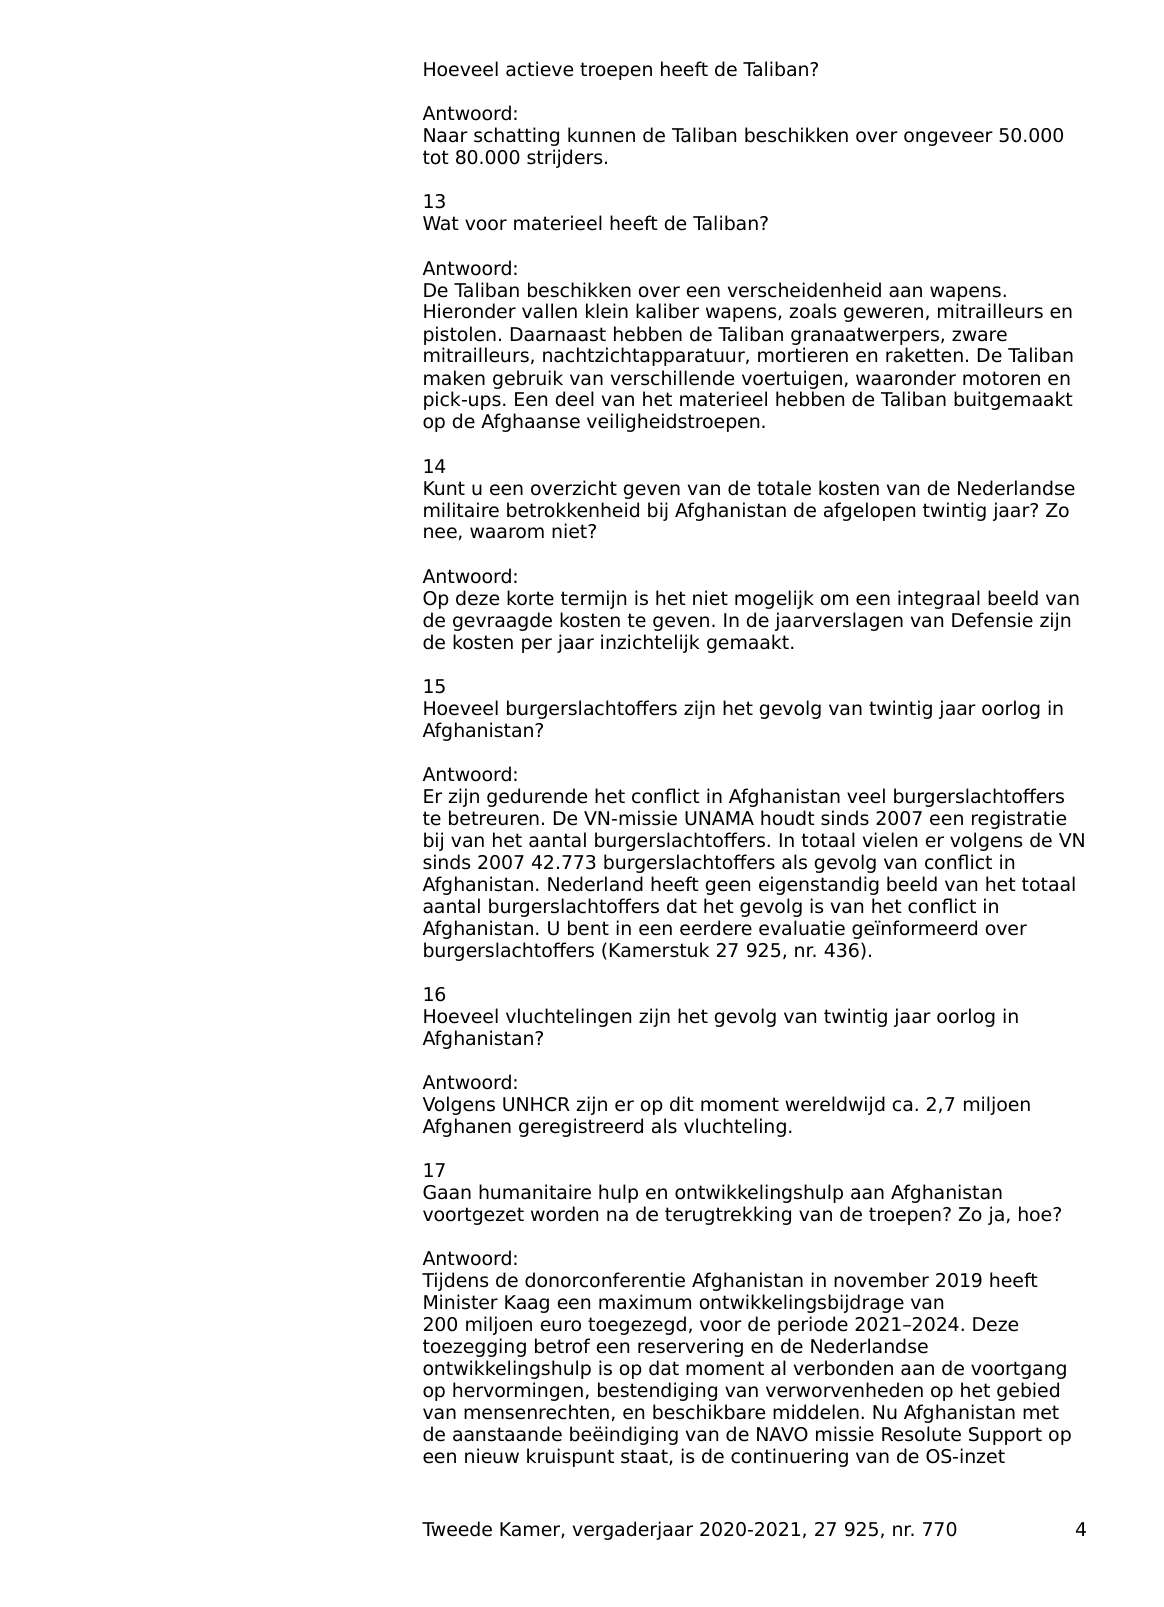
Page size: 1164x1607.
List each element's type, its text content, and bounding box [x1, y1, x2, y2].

text Volgens UNHCR zijn er op dit moment wereldwijd ca. 2,7 miljoen Afghanen geregistreerd als vluchteling. [422, 1094, 1087, 1138]
text Gaan humanitaire hulp en ontwikkelingshulp aan Afghanistan voortgezet worden na de terugtrekking van de troepen? Zo ja, hoe? [422, 1182, 1087, 1226]
text Wat voor materieel heeft de Taliban? [422, 213, 1087, 235]
text 16 [422, 984, 1087, 1006]
text 13 [422, 191, 1087, 213]
text Antwoord: [422, 566, 1087, 588]
text Hoeveel actieve troepen heeft de Taliban? [422, 59, 1087, 81]
text Hoeveel vluchtelingen zijn het gevolg van twintig jaar oorlog in Afghanistan? [422, 1006, 1087, 1050]
text Naar schatting kunnen de Taliban beschikken over ongeveer 50.000 tot 80.000 strijders. [422, 125, 1087, 169]
text Antwoord: [422, 1072, 1087, 1094]
text De Taliban beschikken over een verscheidenheid aan wapens. Hieronder vallen klein kaliber wapens, zoals geweren, mitrailleurs en pistolen. Daarnaast hebben de Taliban granaatwerpers, zware mitrailleurs, nachtzichtapparatuur, mortieren en raketten. De Taliban maken gebruik van verschillende voertuigen, waaronder motoren en pick-ups. Een deel van het materieel hebben de Taliban buitgemaakt op de Afghaanse veiligheidstroepen. [422, 279, 1087, 433]
text Antwoord: [422, 1248, 1087, 1270]
text Er zijn gedurende het conflict in Afghanistan veel burgerslachtoffers te betreuren. De VN-missie UNAMA houdt sinds 2007 een registratie bij van het aantal burgerslachtoffers. In totaal vielen er volgens de VN sinds 2007 42.773 burgerslachtoffers als gevolg van conflict in Afghanistan. Nederland heeft geen eigenstandig beeld van het totaal aantal burgerslachtoffers dat het gevolg is van het conflict in Afghanistan. U bent in een eerdere evaluatie geïnformeerd over burgerslachtoffers (Kamerstuk 27 925, nr. 436). [422, 786, 1087, 962]
text 17 [422, 1160, 1087, 1182]
text Hoeveel burgerslachtoffers zijn het gevolg van twintig jaar oorlog in Afghanistan? [422, 698, 1087, 742]
text Antwoord: [422, 764, 1087, 786]
text Antwoord: [422, 257, 1087, 279]
text Kunt u een overzicht geven van de totale kosten van de Nederlandse militaire betrokkenheid bij Afghanistan de afgelopen twintig jaar? Zo nee, waarom niet? [422, 477, 1087, 543]
text Antwoord: [422, 103, 1087, 125]
text Tijdens de donorconferentie Afghanistan in november 2019 heeft Minister Kaag een maximum ontwikkelingsbijdrage van 200 miljoen euro toegezegd, voor de periode 2021–2024. Deze toezegging betrof een reservering en de Nederlandse ontwikkelingshulp is op dat moment al verbonden aan de voortgang op hervormingen, bestendiging van verworvenheden op het gebied van mensenrechten, en beschikbare middelen. Nu Afghanistan met de aanstaande beëindiging van de NAVO missie Resolute Support op een nieuw kruispunt staat, is de continuering van de OS-inzet [422, 1270, 1087, 1468]
text 14 [422, 456, 1087, 477]
text Op deze korte termijn is het niet mogelijk om een integraal beeld van de gevraagde kosten te geven. In de jaarverslagen van Defensie zijn de kosten per jaar inzichtelijk gemaakt. [422, 588, 1087, 653]
text 15 [422, 676, 1087, 698]
